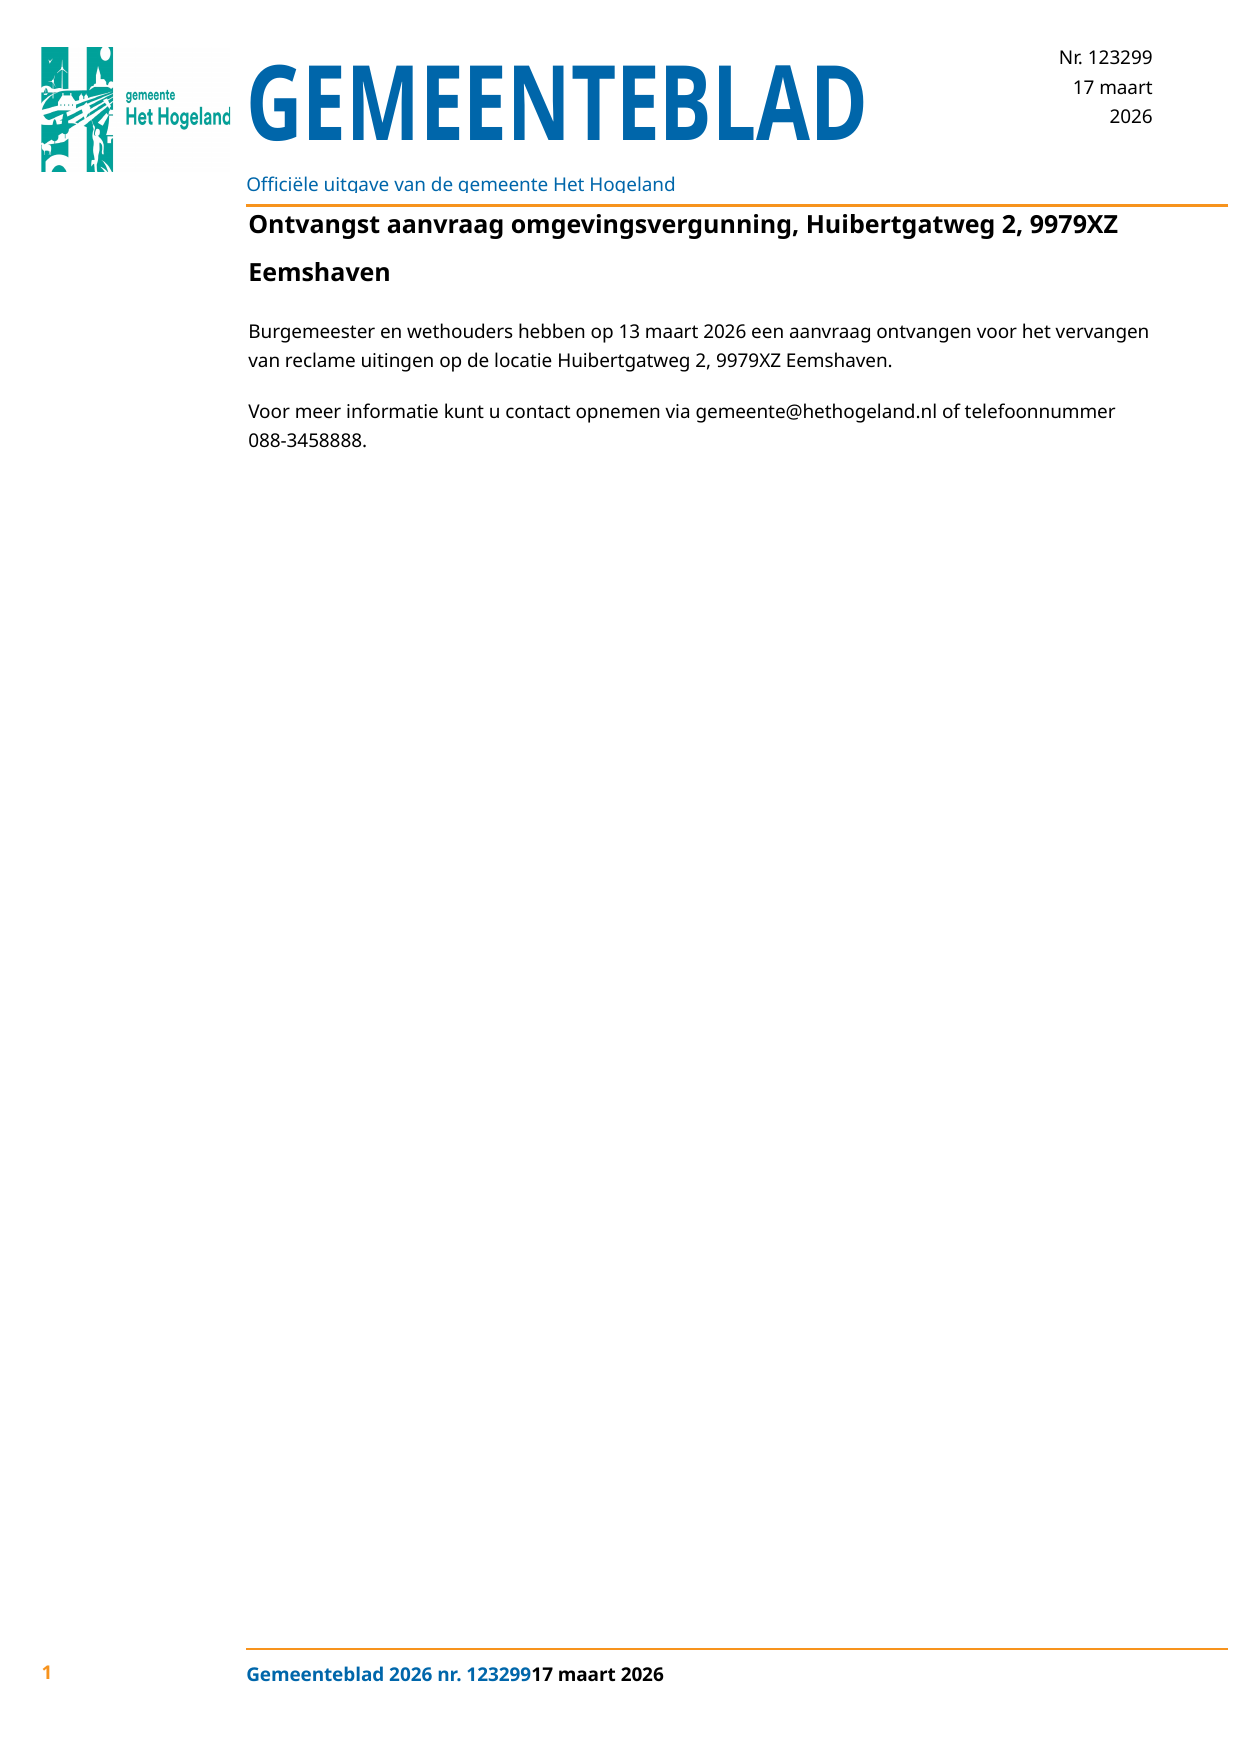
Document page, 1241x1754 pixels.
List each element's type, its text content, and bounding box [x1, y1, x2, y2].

text Voor meer informatie kunt u contact opnemen via gemeente@hethogeland.nl of telefoonnummer 088-3458888. [248, 398, 1152, 453]
text Burgemeester en wethouders hebben op 13 maart 2026 een aanvraag ontvangen voor het vervangen van reclame uitingen op de locatie Huibertgatweg 2, 9979XZ Eemshaven. [248, 318, 1152, 373]
picture [41, 47, 231, 172]
text Ontvangst aanvraag omgevingsvergunning, Huibertgatweg 2, 9979XZ Eemshaven [248, 207, 1152, 288]
